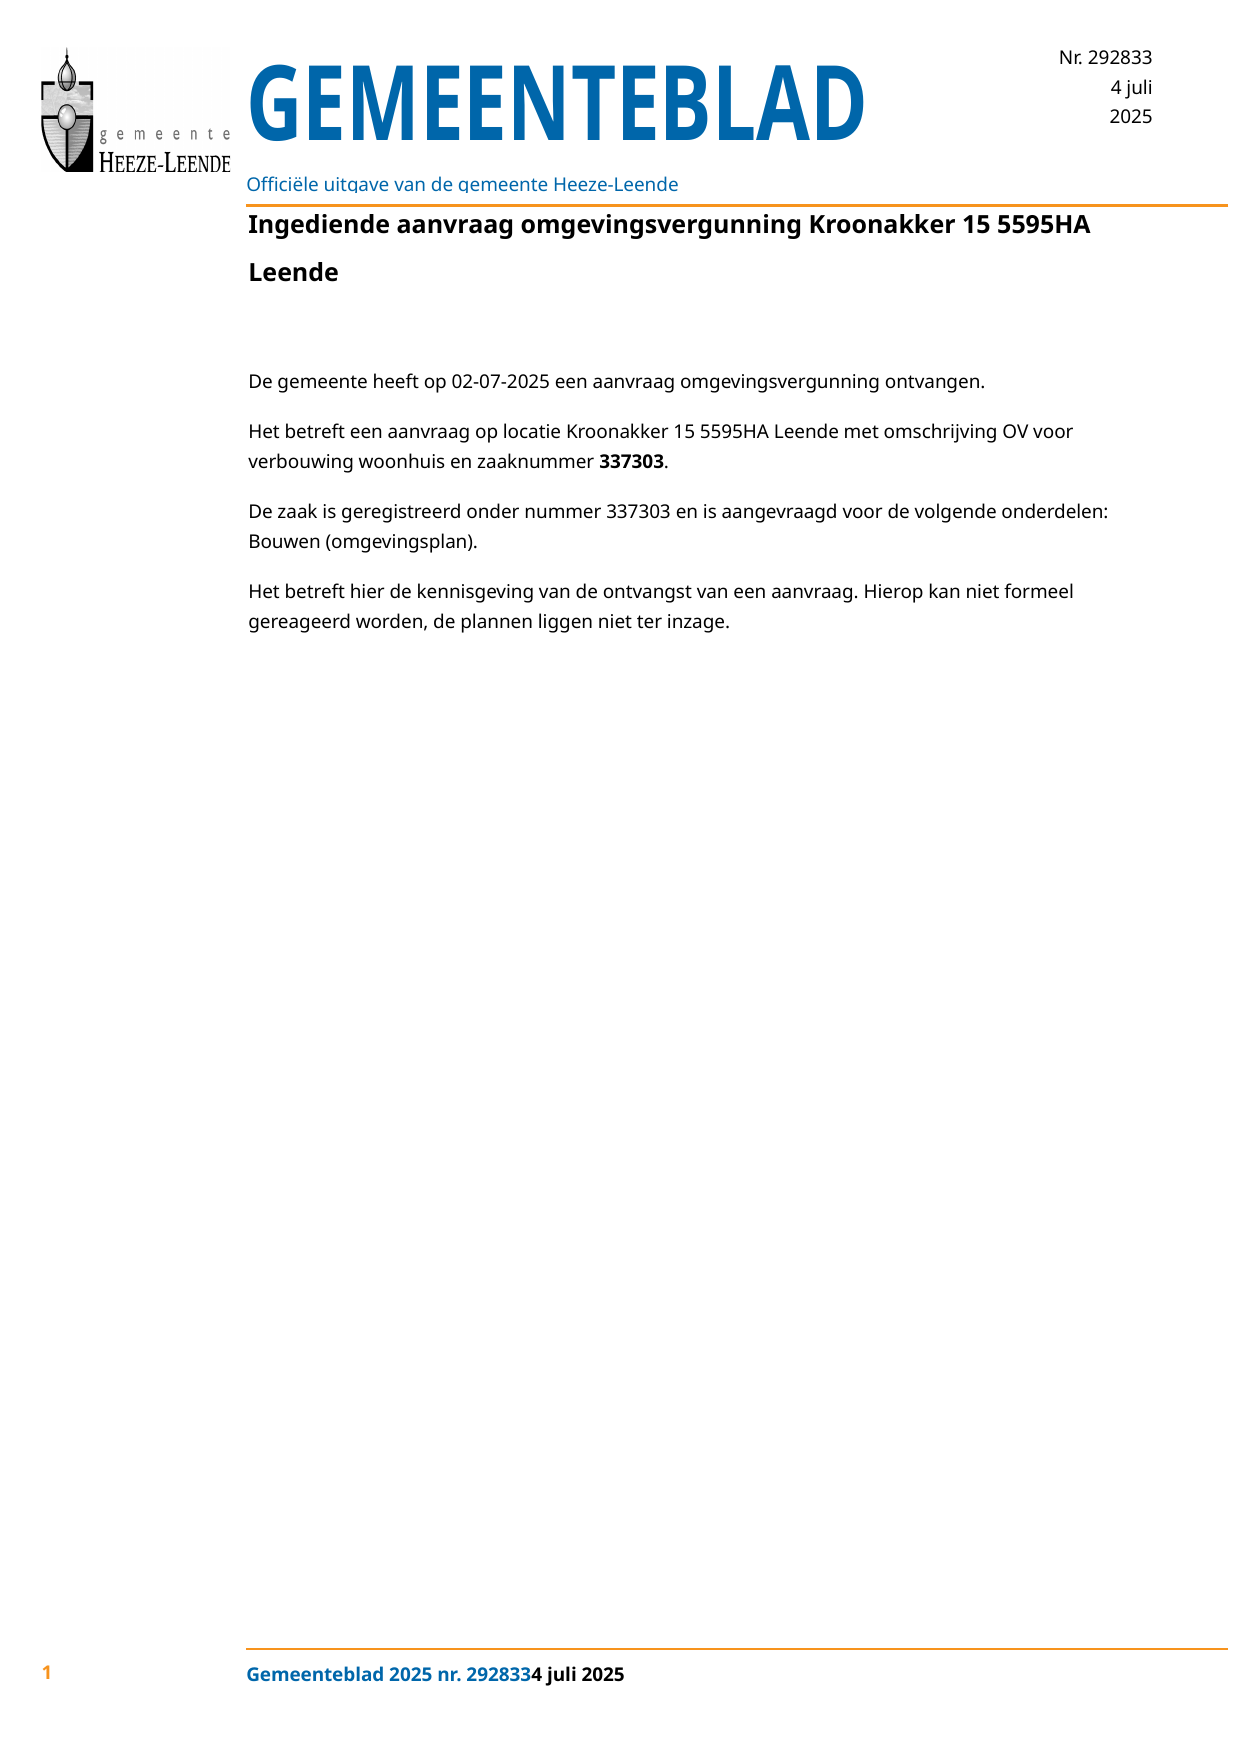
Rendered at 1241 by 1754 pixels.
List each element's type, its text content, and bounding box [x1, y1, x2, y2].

picture [41, 47, 231, 172]
text De zaak is geregistreerd onder nummer 337303 en is aangevraagd voor de volgende onderdelen: Bouwen (omgevingsplan). [248, 499, 1152, 554]
text Het betreft een aanvraag op locatie Kroonakker 15 5595HA Leende met omschrijving OV voor verbouwing woonhuis en zaaknummer 337303. [248, 419, 1152, 474]
text Ingediende aanvraag omgevingsvergunning Kroonakker 15 5595HA Leende [248, 207, 1152, 288]
text Het betreft hier de kennisgeving van de ontvangst van een aanvraag. Hierop kan niet formeel gereageerd worden, de plannen liggen niet ter inzage. [248, 579, 1152, 634]
text De gemeente heeft op 02-07-2025 een aanvraag omgevingsvergunning ontvangen. [248, 368, 1152, 394]
